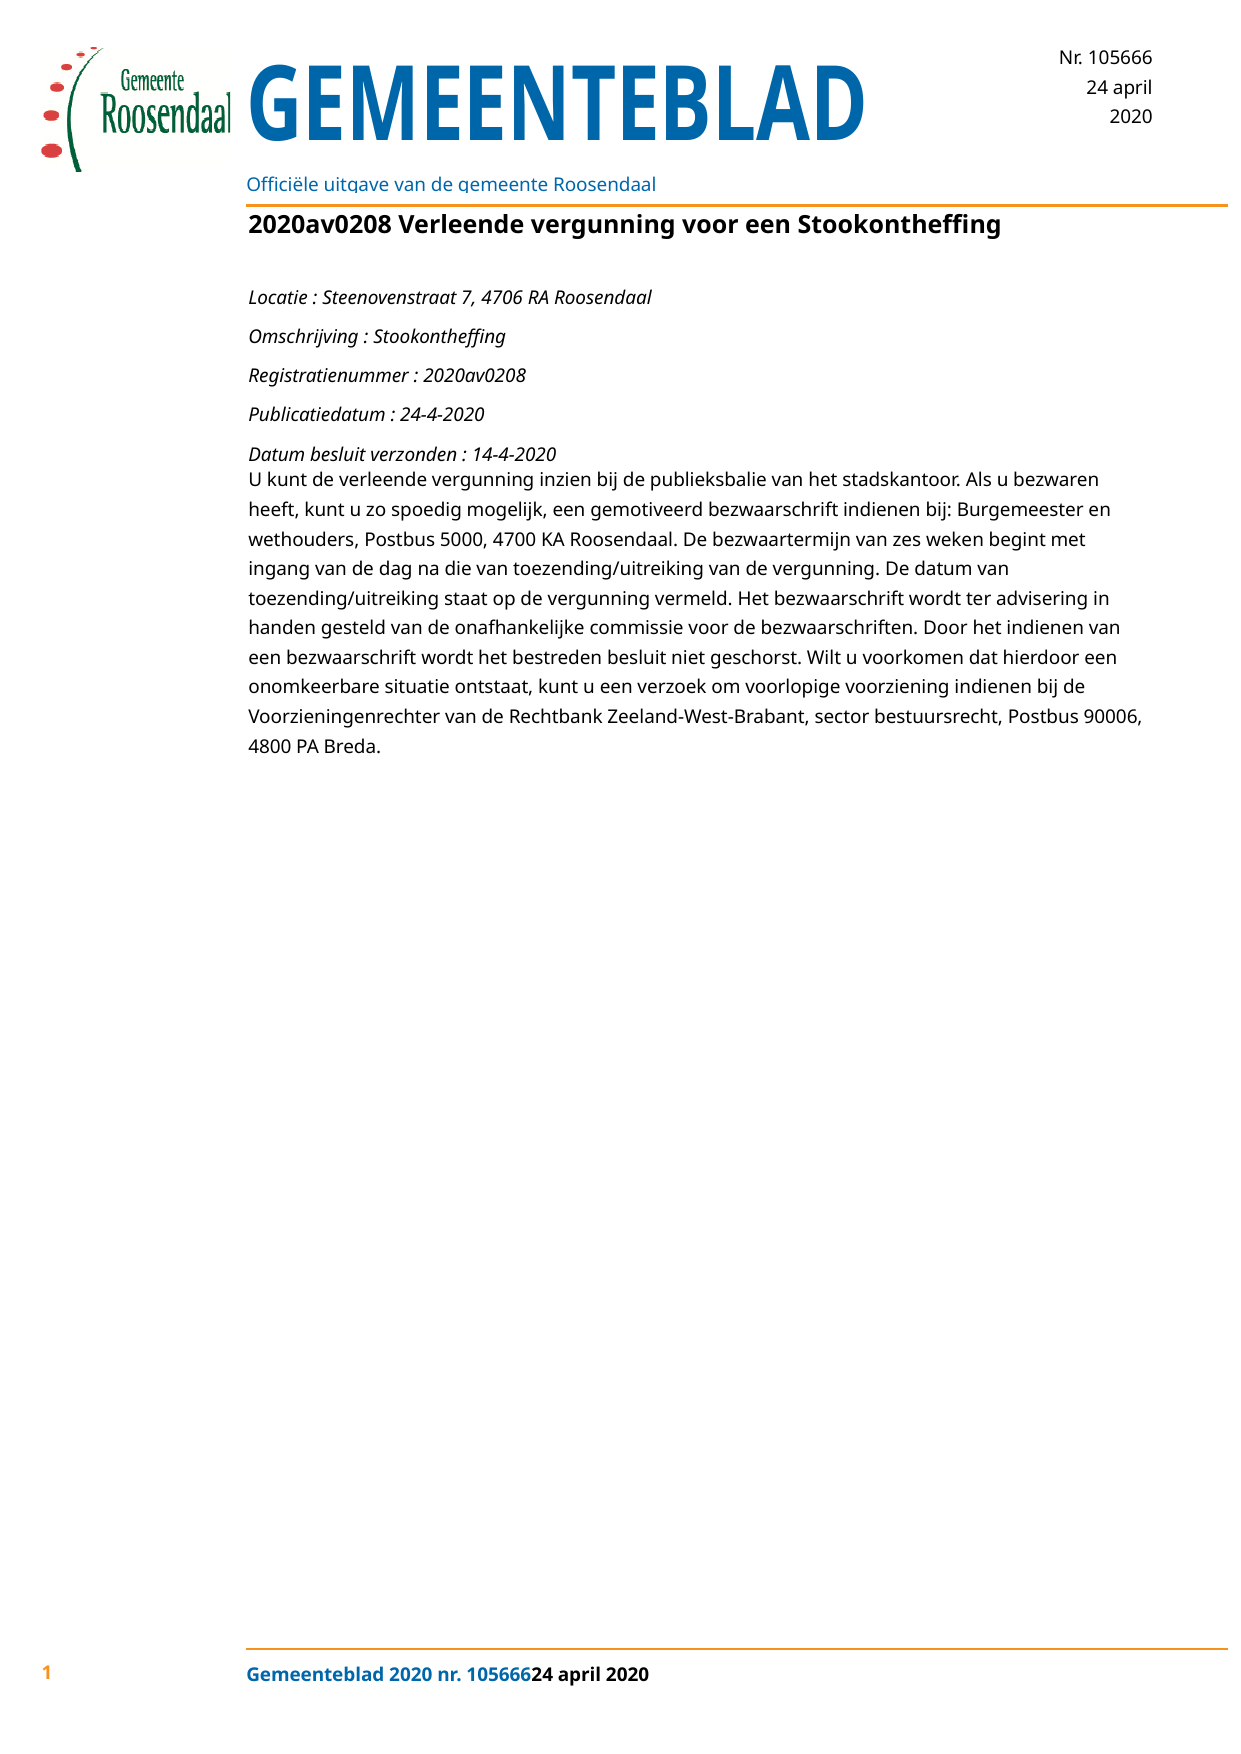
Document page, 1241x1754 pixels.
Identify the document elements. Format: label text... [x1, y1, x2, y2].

text Publicatiedatum : 24-4-2020 [248, 402, 1152, 427]
text Locatie : Steenovenstraat 7, 4706 RA Roosendaal [248, 284, 1152, 309]
text Datum besluit verzonden : 14-4-2020 [248, 441, 1152, 467]
text Omschrijving : Stookontheffing [248, 323, 1152, 349]
text Registratienummer : 2020av0208 [248, 362, 1152, 388]
picture [41, 47, 231, 172]
text U kunt de verleende vergunning inzien bij de publieksbalie van het stadskantoor. Als u bezwaren heeft, kunt u zo spoedig mogelijk, een gemotiveerd bezwaarschrift indienen bij: Burgemeester en wethouders, Postbus 5000, 4700 KA Roosendaal. De bezwaartermijn van zes weken begint met ingang van de dag na die van toezending/uitreiking van de vergunning. De datum van toezending/uitreiking staat op de vergunning vermeld. Het bezwaarschrift wordt ter advisering in handen gesteld van de onafhankelijke commissie voor de bezwaarschriften. Door het indienen van een bezwaarschrift wordt het bestreden besluit niet geschorst. Wilt u voorkomen dat hierdoor een onomkeerbare situatie ontstaat, kunt u een verzoek om voorlopige voorziening indienen bij de Voorzieningenrechter van de Rechtbank Zeeland-West-Brabant, sector bestuursrecht, Postbus 90006, 4800 PA Breda. [248, 467, 1152, 759]
text 2020av0208 Verleende vergunning voor een Stookontheffing [248, 207, 1152, 241]
